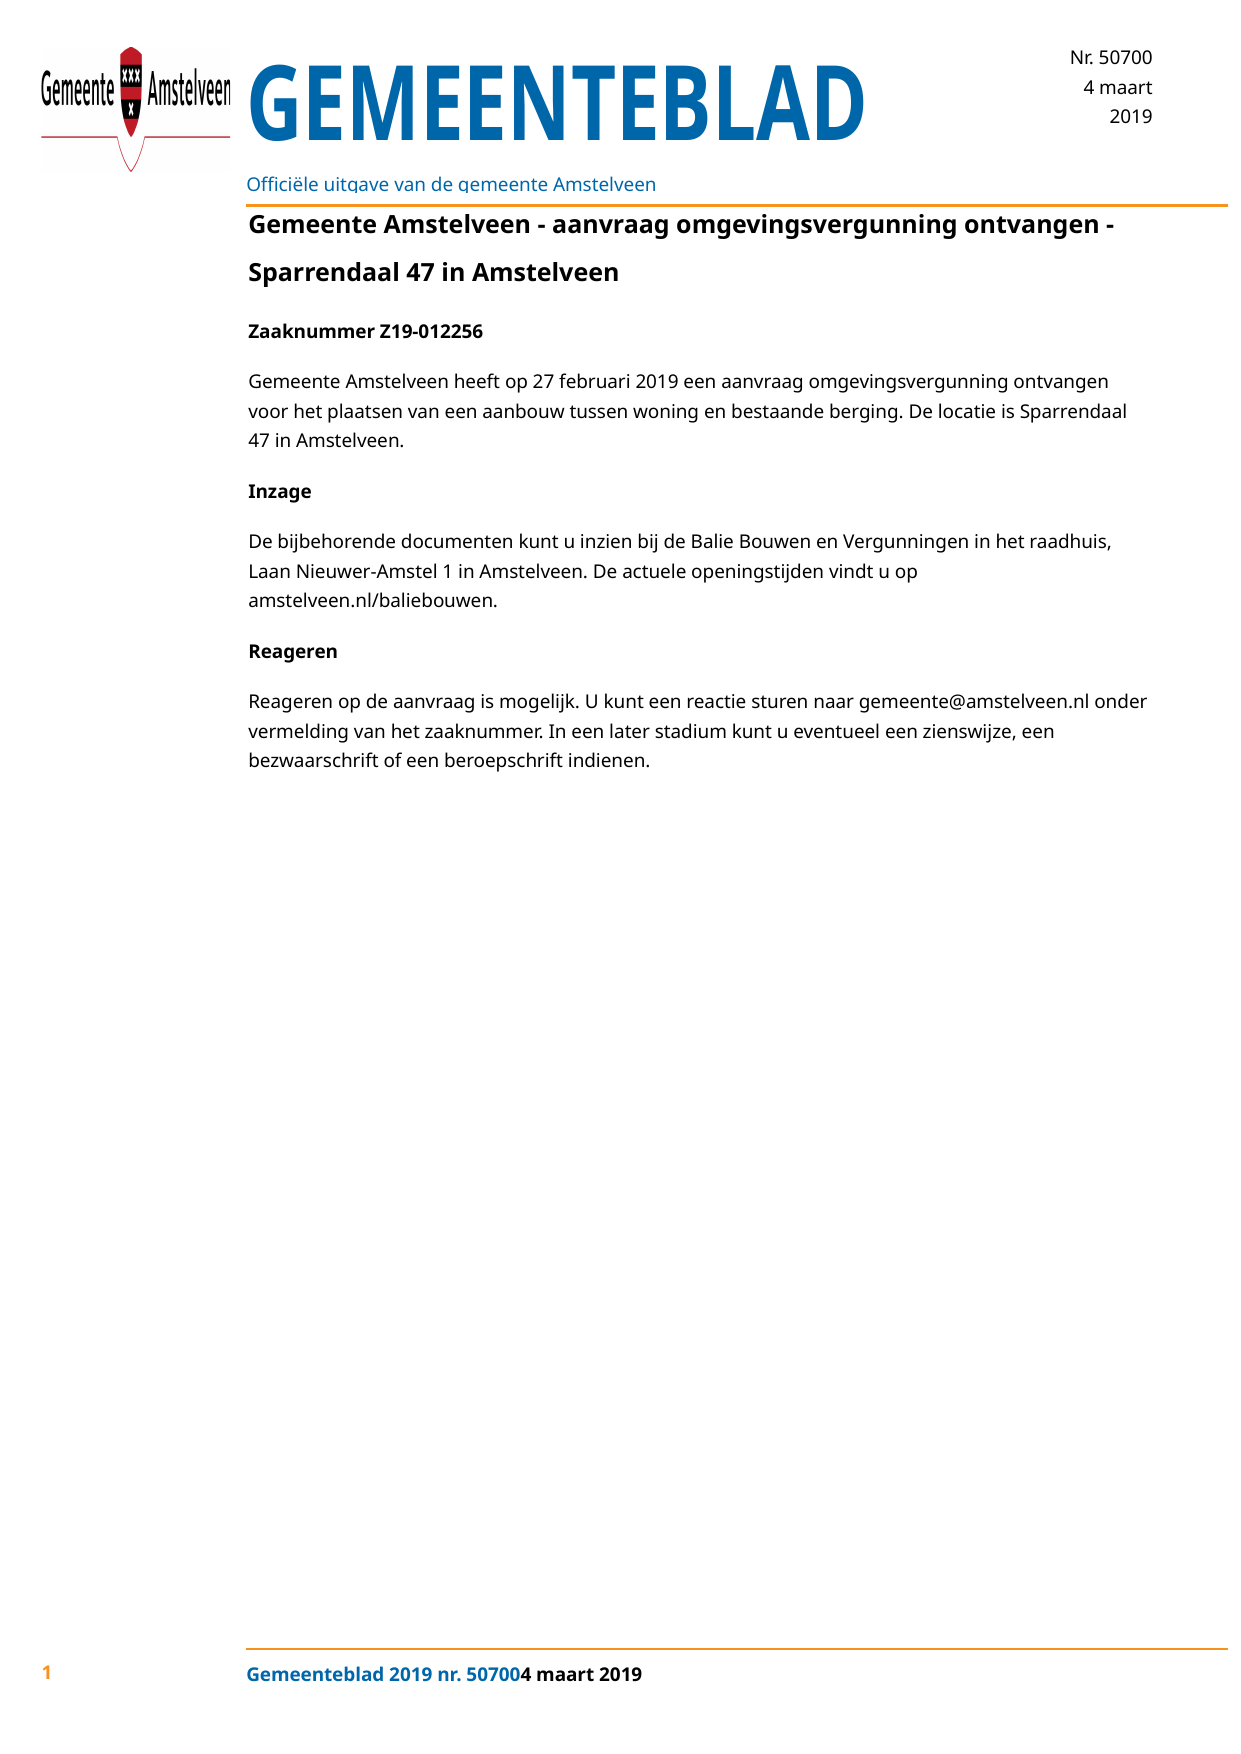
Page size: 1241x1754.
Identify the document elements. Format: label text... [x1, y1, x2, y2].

text De bijbehorende documenten kunt u inzien bij de Balie Bouwen en Vergunningen in het raadhuis, Laan Nieuwer-Amstel 1 in Amstelveen. De actuele openingstijden vindt u op amstelveen.nl/baliebouwen. [248, 528, 1152, 613]
text Zaaknummer Z19-012256 [248, 318, 1152, 344]
text Gemeente Amstelveen heeft op 27 februari 2019 een aanvraag omgevingsvergunning ontvangen voor het plaatsen van een aanbouw tussen woning en bestaande berging. De locatie is Sparrendaal 47 in Amstelveen. [248, 368, 1152, 453]
text Reageren op de aanvraag is mogelijk. U kunt een reactie sturen naar gemeente@amstelveen.nl onder vermelding van het zaaknummer. In een later stadium kunt u eventueel een zienswijze, een bezwaarschrift of een beroepschrift indienen. [248, 688, 1152, 773]
text Inzage [248, 478, 1152, 504]
text Gemeente Amstelveen - aanvraag omgevingsvergunning ontvangen - Sparrendaal 47 in Amstelveen [248, 207, 1152, 288]
text Reageren [248, 638, 1152, 664]
picture [41, 47, 231, 172]
